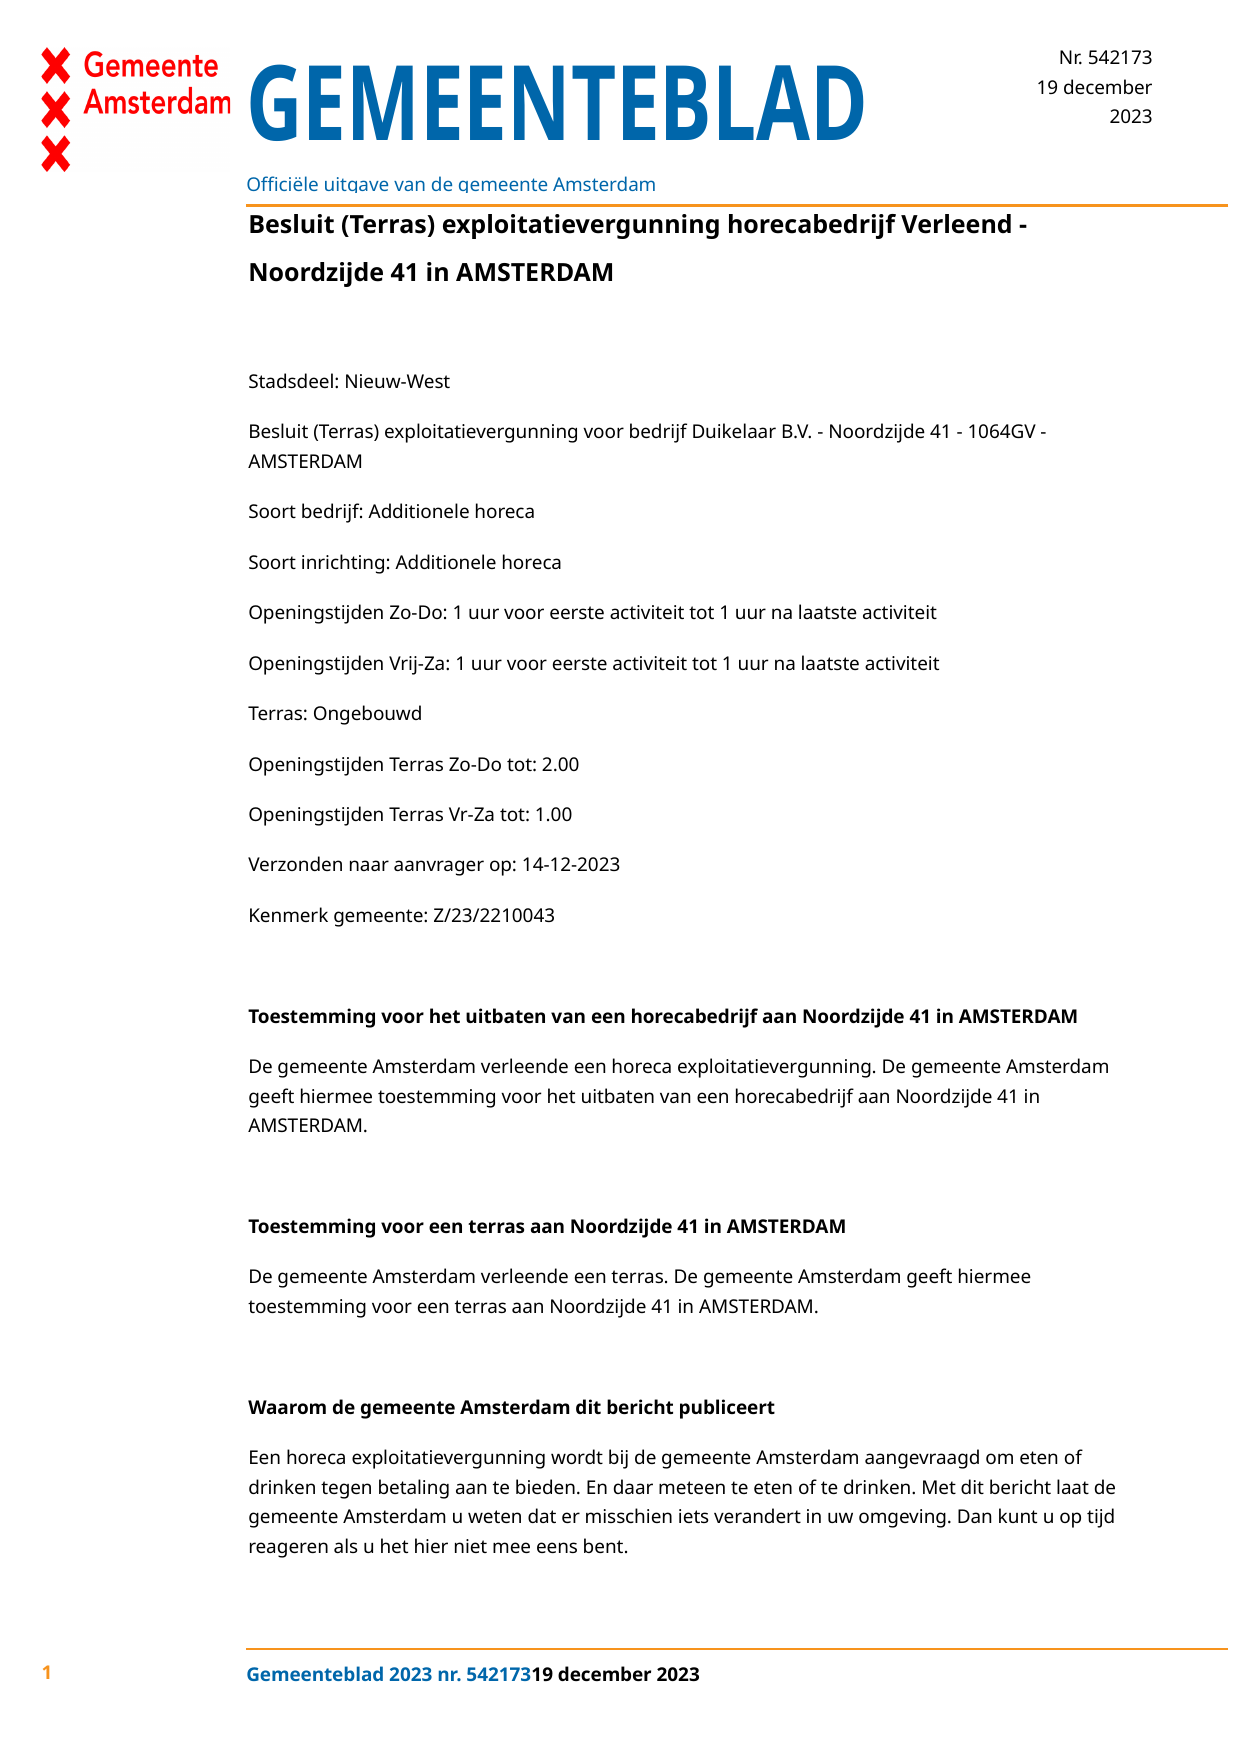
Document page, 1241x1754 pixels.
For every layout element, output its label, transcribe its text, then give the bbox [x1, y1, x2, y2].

text Openingstijden Zo-Do: 1 uur voor eerste activiteit tot 1 uur na laatste activiteit [248, 599, 1152, 625]
text Besluit (Terras) exploitatievergunning voor bedrijf Duikelaar B.V. - Noordzijde 41 - 1064GV - AMSTERDAM [248, 419, 1152, 474]
text Waarom de gemeente Amsterdam dit bericht publiceert [248, 1394, 1152, 1420]
text Besluit (Terras) exploitatievergunning horecabedrijf Verleend - Noordzijde 41 in AMSTERDAM [248, 207, 1152, 288]
text Openingstijden Terras Zo-Do tot: 2.00 [248, 751, 1152, 777]
text Terras: Ongebouwd [248, 700, 1152, 726]
text Stadsdeel: Nieuw-West [248, 368, 1152, 394]
text De gemeente Amsterdam verleende een horeca exploitatievergunning. De gemeente Amsterdam geeft hiermee toestemming voor het uitbaten van een horecabedrijf aan Noordzijde 41 in AMSTERDAM. [248, 1053, 1152, 1138]
text Toestemming voor een terras aan Noordzijde 41 in AMSTERDAM [248, 1213, 1152, 1239]
text Soort inrichting: Additionele horeca [248, 549, 1152, 575]
text Soort bedrijf: Additionele horeca [248, 499, 1152, 524]
text De gemeente Amsterdam verleende een terras. De gemeente Amsterdam geeft hiermee toestemming voor een terras aan Noordzijde 41 in AMSTERDAM. [248, 1264, 1152, 1319]
text Verzonden naar aanvrager op: 14-12-2023 [248, 852, 1152, 877]
text Toestemming voor het uitbaten van een horecabedrijf aan Noordzijde 41 in AMSTERDAM [248, 1003, 1152, 1029]
text Kenmerk gemeente: Z/23/2210043 [248, 902, 1152, 928]
picture [41, 47, 231, 172]
text Een horeca exploitatievergunning wordt bij de gemeente Amsterdam aangevraagd om eten of drinken tegen betaling aan te bieden. En daar meteen te eten of te drinken. Met dit bericht laat de gemeente Amsterdam u weten dat er misschien iets verandert in uw omgeving. Dan kunt u op tijd reageren als u het hier niet mee eens bent. [248, 1444, 1152, 1559]
text Openingstijden Vrij-Za: 1 uur voor eerste activiteit tot 1 uur na laatste activiteit [248, 650, 1152, 676]
text Openingstijden Terras Vr-Za tot: 1.00 [248, 801, 1152, 827]
